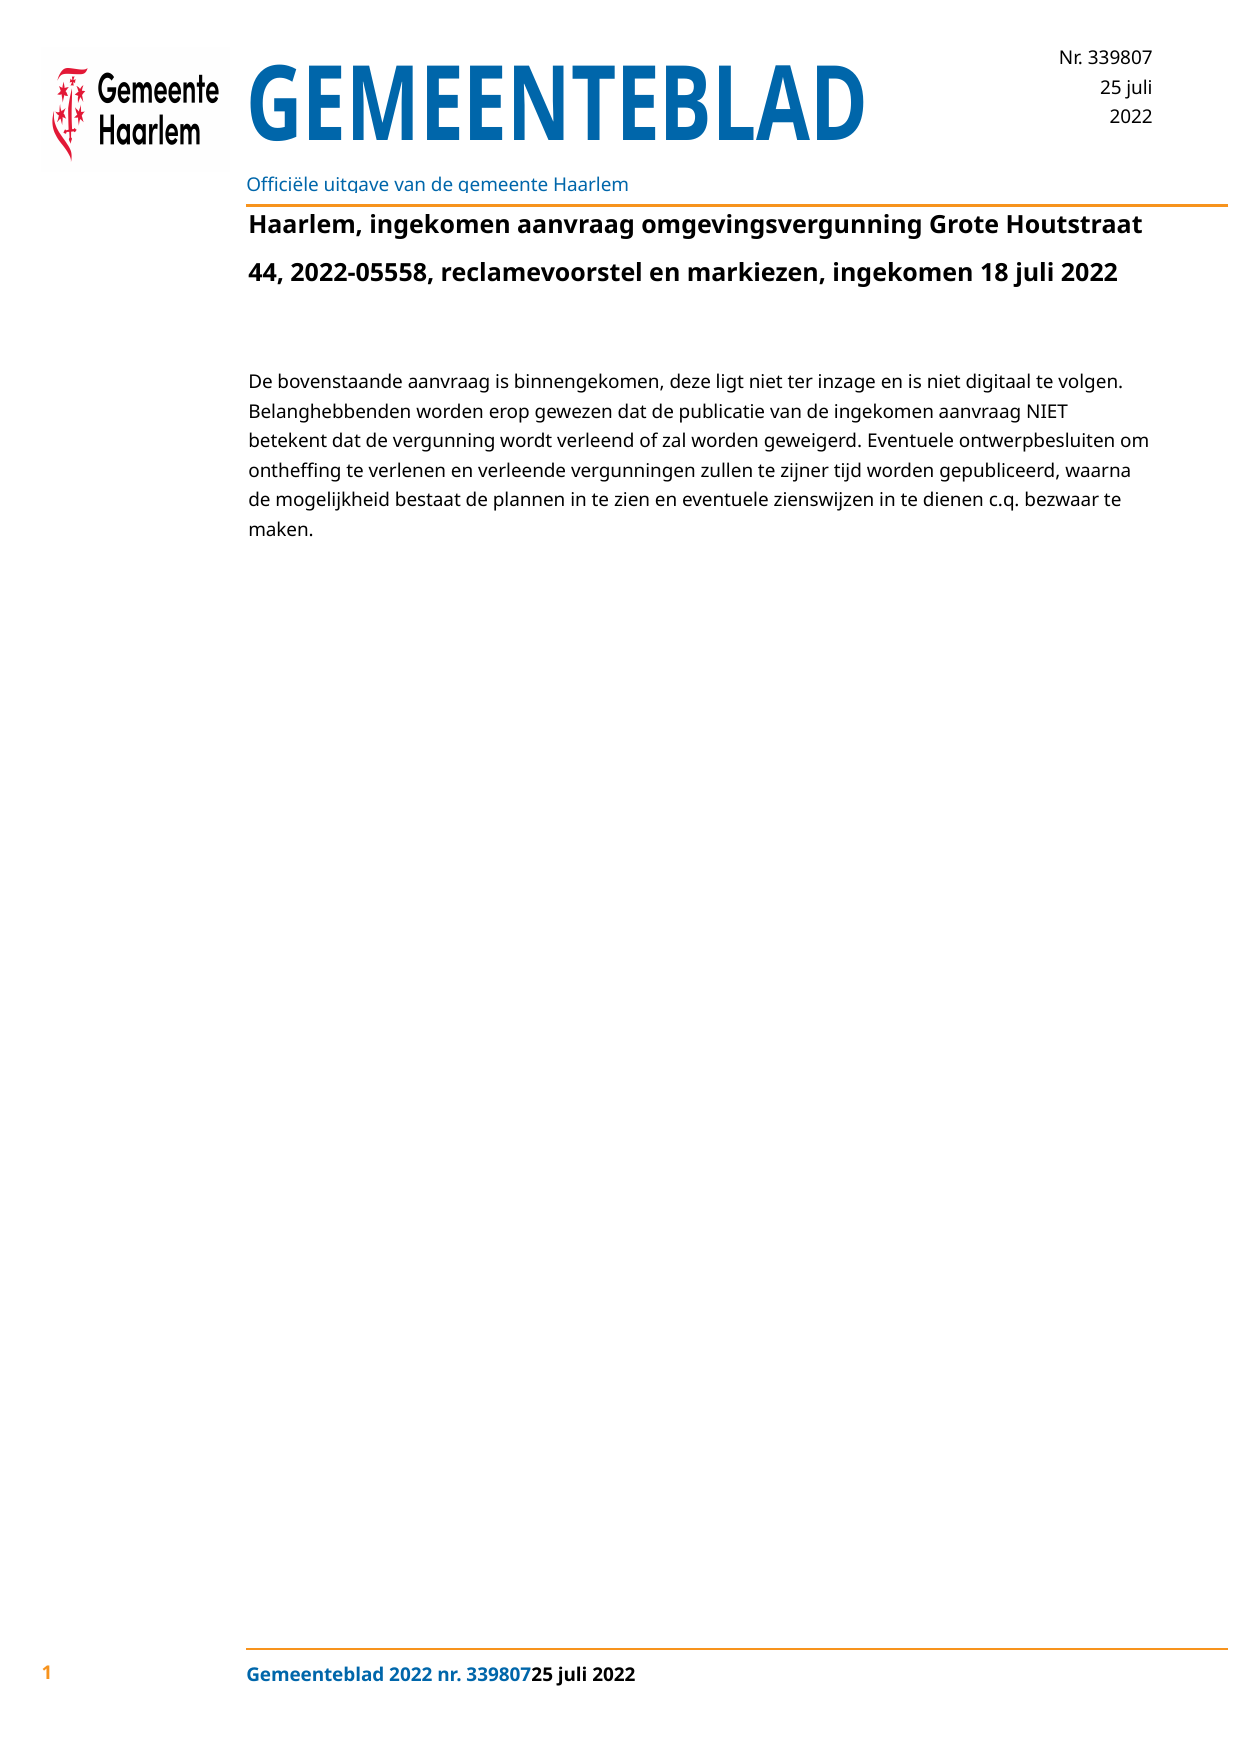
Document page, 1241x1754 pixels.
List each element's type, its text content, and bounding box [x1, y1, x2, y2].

text De bovenstaande aanvraag is binnengekomen, deze ligt niet ter inzage en is niet digitaal te volgen. Belanghebbenden worden erop gewezen dat de publicatie van de ingekomen aanvraag NIET betekent dat de vergunning wordt verleend of zal worden geweigerd. Eventuele ontwerpbesluiten om ontheffing te verlenen en verleende vergunningen zullen te zijner tijd worden gepubliceerd, waarna de mogelijkheid bestaat de plannen in te zien en eventuele zienswijzen in te dienen c.q. bezwaar te maken. [248, 368, 1152, 542]
picture [41, 47, 231, 172]
text Haarlem, ingekomen aanvraag omgevingsvergunning Grote Houtstraat 44, 2022-05558, reclamevoorstel en markiezen, ingekomen 18 juli 2022 [248, 207, 1152, 288]
